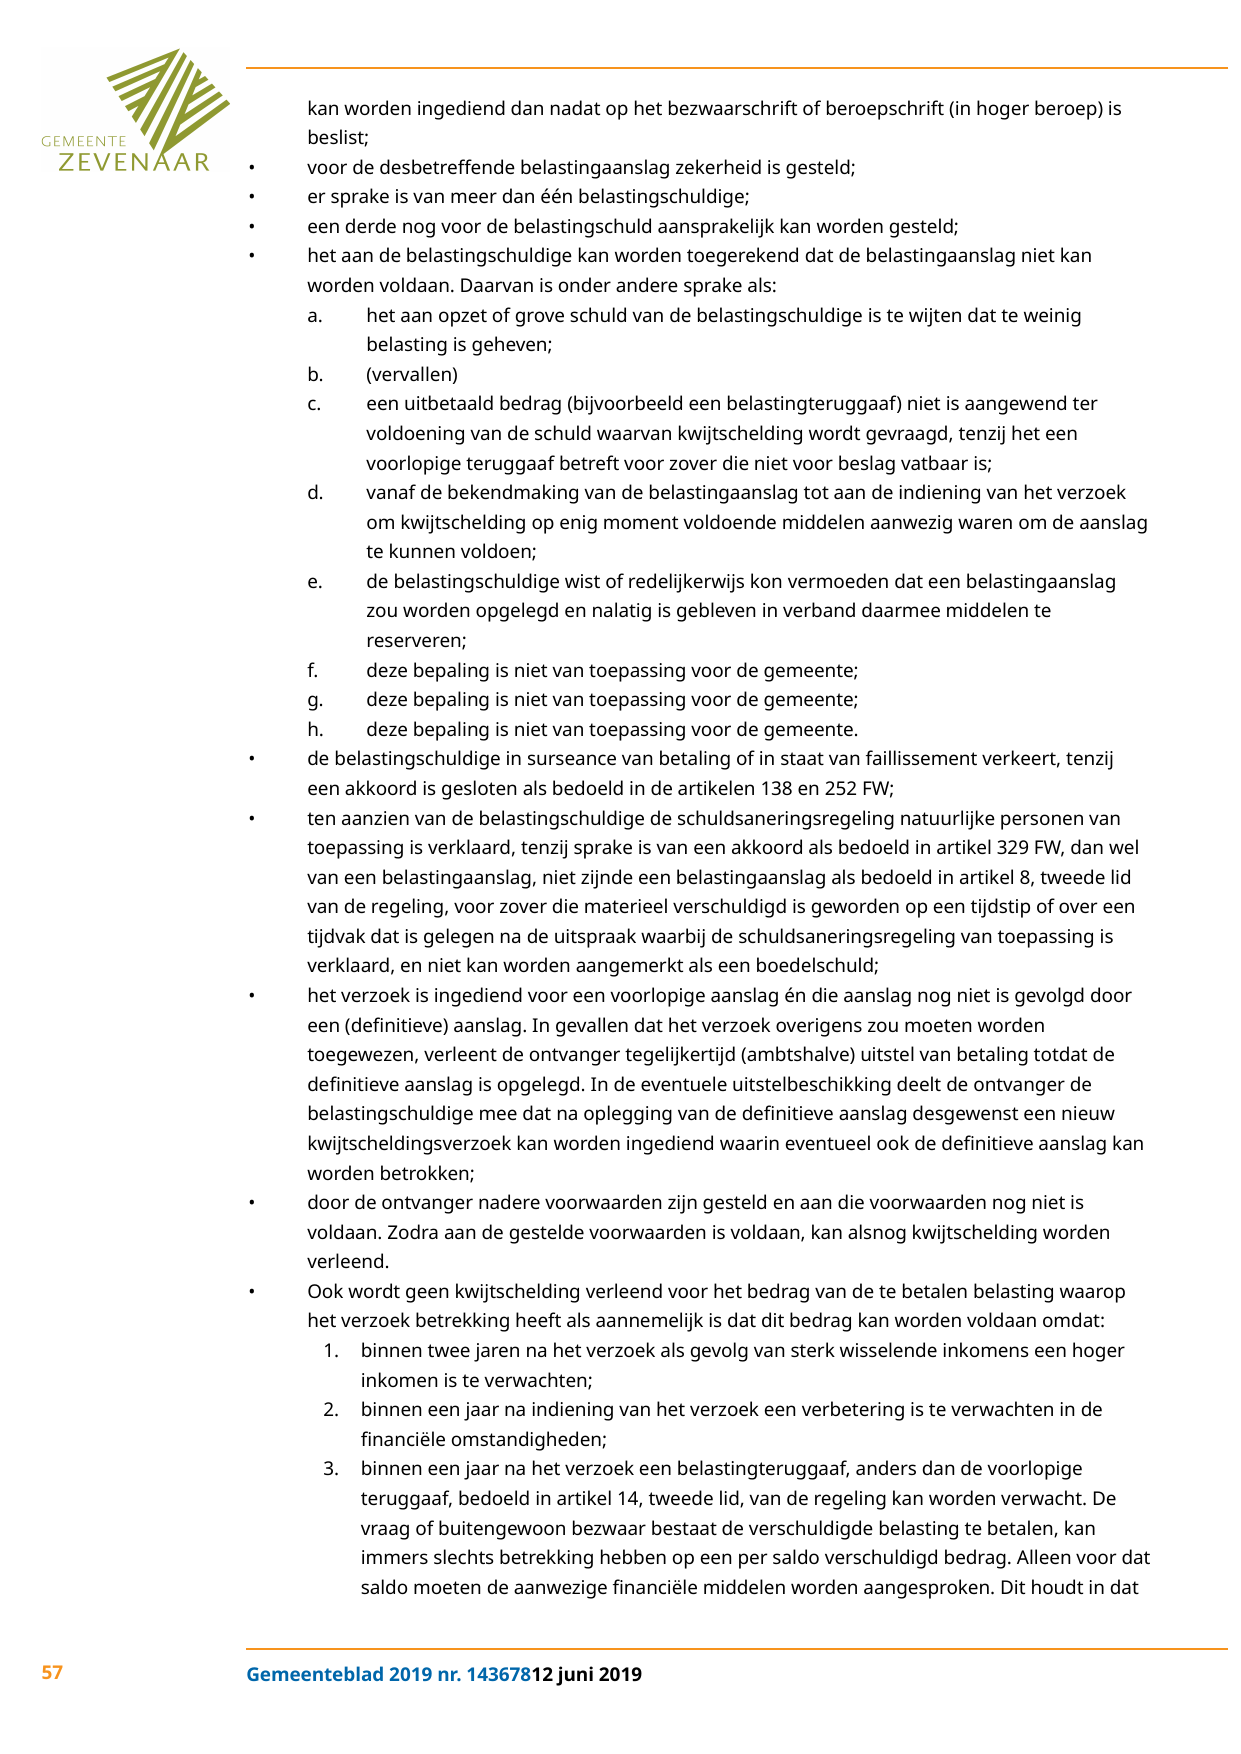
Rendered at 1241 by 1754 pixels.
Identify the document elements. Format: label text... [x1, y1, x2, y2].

list kan worden ingediend dan nadat op het bezwaarschrift of beroepschrift (in hoger beroep) is beslist; [248, 95, 1152, 150]
list vanaf de bekendmaking van de belastingaanslag tot aan de indiening van het verzoek om kwijtschelding op enig moment voldoende middelen aanwezig waren om de aanslag te kunnen voldoen; [307, 479, 1152, 564]
list ten aanzien van de belastingschuldige de schuldsaneringsregeling natuurlijke personen van toepassing is verklaard, tenzij sprake is van een akkoord als bedoeld in artikel 329 FW, dan wel van een belastingaanslag, niet zijnde een belastingaanslag als bedoeld in artikel 8, tweede lid van de regeling, voor zover die materieel verschuldigd is geworden op een tijdstip of over een tijdvak dat is gelegen na de uitspraak waarbij de schuldsaneringsregeling van toepassing is verklaard, en niet kan worden aangemerkt als een boedelschuld; [248, 805, 1152, 978]
list de belastingschuldige in surseance van betaling of in staat van faillissement verkeert, tenzij een akkoord is gesloten als bedoeld in de artikelen 138 en 252 FW; [248, 746, 1152, 801]
list het verzoek is ingediend voor een voorlopige aanslag én die aanslag nog niet is gevolgd door een (definitieve) aanslag. In gevallen dat het verzoek overigens zou moeten worden toegewezen, verleent de ontvanger tegelijkertijd (ambtshalve) uitstel van betaling totdat de definitieve aanslag is opgelegd. In de eventuele uitstelbeschikking deelt de ontvanger de belastingschuldige mee dat na oplegging van de definitieve aanslag desgewenst een nieuw kwijtscheldingsverzoek kan worden ingediend waarin eventueel ook de definitieve aanslag kan worden betrokken; [248, 982, 1152, 1186]
picture [41, 47, 231, 172]
list deze bepaling is niet van toepassing voor de gemeente; [307, 686, 1152, 712]
list voor de desbetreffende belastingaanslag zekerheid is gesteld; [248, 154, 1152, 180]
list door de ontvanger nadere voorwaarden zijn gesteld en aan die voorwaarden nog niet is voldaan. Zodra aan de gestelde voorwaarden is voldaan, kan alsnog kwijtschelding worden verleend. [248, 1189, 1152, 1274]
list het aan de belastingschuldige kan worden toegerekend dat de belastingaanslag niet kan worden voldaan. Daarvan is onder andere sprake als: [248, 243, 1152, 298]
list binnen een jaar na het verzoek een belastingteruggaaf, anders dan de voorlopige teruggaaf, bedoeld in artikel 14, tweede lid, van de regeling kan worden verwacht. De vraag of buitengewoon bezwaar bestaat de verschuldigde belasting te betalen, kan immers slechts betrekking hebben op een per saldo verschuldigd bedrag. Alleen voor dat saldo moeten de aanwezige financiële middelen worden aangesproken. Dit houdt in dat [323, 1456, 1152, 1600]
list deze bepaling is niet van toepassing voor de gemeente. [307, 716, 1152, 742]
list een derde nog voor de belastingschuld aansprakelijk kan worden gesteld; [248, 213, 1152, 239]
list (vervallen) [307, 361, 1152, 387]
list de belastingschuldige wist of redelijkerwijs kon vermoeden dat een belastingaanslag zou worden opgelegd en nalatig is gebleven in verband daarmee middelen te reserveren; [307, 568, 1152, 653]
list deze bepaling is niet van toepassing voor de gemeente; [307, 657, 1152, 683]
list het aan opzet of grove schuld van de belastingschuldige is te wijten dat te weinig belasting is geheven; [307, 302, 1152, 357]
list binnen een jaar na indiening van het verzoek een verbetering is te verwachten in de financiële omstandigheden; [323, 1396, 1152, 1452]
list een uitbetaald bedrag (bijvoorbeeld een belastingteruggaaf) niet is aangewend ter voldoening van de schuld waarvan kwijtschelding wordt gevraagd, tenzij het een voorlopige teruggaaf betreft voor zover die niet voor beslag vatbaar is; [307, 391, 1152, 476]
list binnen twee jaren na het verzoek als gevolg van sterk wisselende inkomens een hoger inkomen is te verwachten; [323, 1337, 1152, 1393]
list er sprake is van meer dan één belastingschuldige; [248, 183, 1152, 209]
list Ook wordt geen kwijtschelding verleend voor het bedrag van de te betalen belasting waarop het verzoek betrekking heeft als aannemelijk is dat dit bedrag kan worden voldaan omdat: [248, 1278, 1152, 1333]
